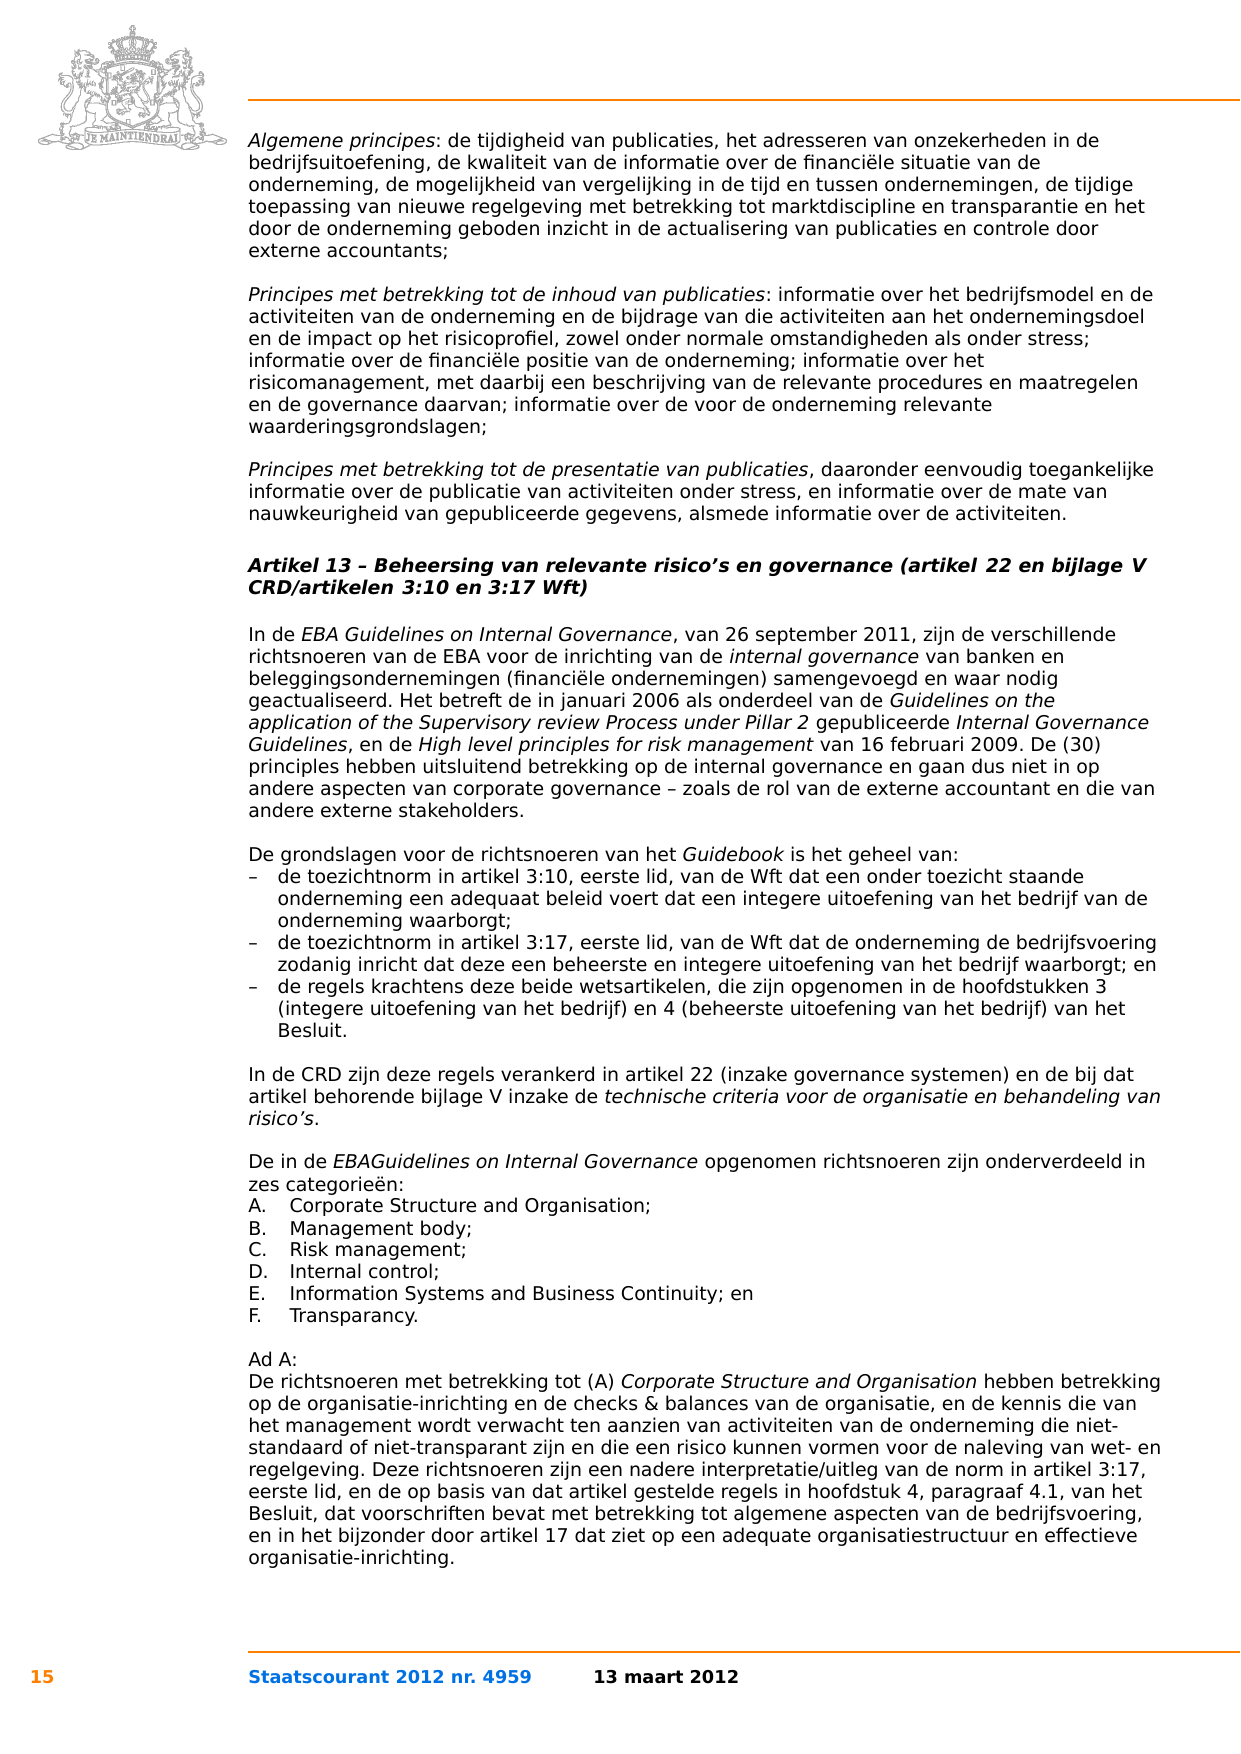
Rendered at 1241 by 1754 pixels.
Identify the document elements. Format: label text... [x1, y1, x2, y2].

text C. Risk management; [248, 1239, 1163, 1261]
text F. Transparancy. [248, 1305, 1163, 1327]
text Ad A: [248, 1349, 1163, 1371]
text E. Information Systems and Business Continuity; en [248, 1283, 1163, 1305]
text De richtsnoeren met betrekking tot (A) Corporate Structure and Organisation hebben betrekking op de organisatie-inrichting en de checks & balances van de organisatie, en de kennis die van het management wordt verwacht ten aanzien van activiteiten van de onderneming die niet-standaard of niet-transparant zijn en die een risico kunnen vormen voor de naleving van wet- en regelgeving. Deze richtsnoeren zijn een nadere interpretatie/uitleg van de norm in artikel 3:17, eerste lid, en de op basis van dat artikel gestelde regels in hoofdstuk 4, paragraaf 4.1, van het Besluit, dat voorschriften bevat met betrekking tot algemene aspecten van de bedrijfsvoering, en in het bijzonder door artikel 17 dat ziet op een adequate organisatiestructuur en effectieve organisatie-inrichting. [248, 1371, 1163, 1569]
text Algemene principes: de tijdigheid van publicaties, het adresseren van onzekerheden in de bedrijfsuitoefening, de kwaliteit van de informatie over de financiële situatie van de onderneming, de mogelijkheid van vergelijking in de tijd en tussen ondernemingen, de tijdige toepassing van nieuwe regelgeving met betrekking tot marktdiscipline en transparantie en het door de onderneming geboden inzicht in de actualisering van publicaties en controle door externe accountants; [248, 130, 1163, 262]
text A. Corporate Structure and Organisation; [248, 1195, 1163, 1217]
text De grondslagen voor de richtsnoeren van het Guidebook is het geheel van: [248, 844, 1163, 866]
text De in de EBAGuidelines on Internal Governance opgenomen richtsnoeren zijn onderverdeeld in zes categorieën: [248, 1151, 1163, 1195]
text – de toezichtnorm in artikel 3:10, eerste lid, van de Wft dat een onder toezicht staande onderneming een adequaat beleid voert dat een integere uitoefening van het bedrijf van de onderneming waarborgt; [248, 866, 1163, 932]
subtitle Artikel 13 – Beheersing van relevante risico’s en governance (artikel 22 en bijlage V CRD/artikelen 3:10 en 3:17 Wft) [248, 555, 1163, 599]
text In de EBA Guidelines on Internal Governance, van 26 september 2011, zijn de verschillende richtsnoeren van de EBA voor de inrichting van de internal governance van banken en beleggingsondernemingen (financiële ondernemingen) samengevoegd en waar nodig geactualiseerd. Het betreft de in januari 2006 als onderdeel van de Guidelines on the application of the Supervisory review Process under Pillar 2 gepubliceerde Internal Governance Guidelines, en de High level principles for risk management van 16 februari 2009. De (30) principles hebben uitsluitend betrekking op de internal governance en gaan dus niet in op andere aspecten van corporate governance – zoals de rol van de externe accountant en die van andere externe stakeholders. [248, 624, 1163, 822]
text In de CRD zijn deze regels verankerd in artikel 22 (inzake governance systemen) en de bij dat artikel behorende bijlage V inzake de technische criteria voor de organisatie en behandeling van risico’s. [248, 1064, 1163, 1129]
text Principes met betrekking tot de presentatie van publicaties, daaronder eenvoudig toegankelijke informatie over de publicatie van activiteiten onder stress, en informatie over de mate van nauwkeurigheid van gepubliceerde gegevens, alsmede informatie over de activiteiten. [248, 459, 1163, 525]
picture [38, 25, 227, 150]
text D. Internal control; [248, 1261, 1163, 1283]
text B. Management body; [248, 1217, 1163, 1239]
text – de toezichtnorm in artikel 3:17, eerste lid, van de Wft dat de onderneming de bedrijfsvoering zodanig inricht dat deze een beheerste en integere uitoefening van het bedrijf waarborgt; en [248, 932, 1163, 976]
text – de regels krachtens deze beide wetsartikelen, die zijn opgenomen in de hoofdstukken 3 (integere uitoefening van het bedrijf) en 4 (beheerste uitoefening van het bedrijf) van het Besluit. [248, 976, 1163, 1042]
text Principes met betrekking tot de inhoud van publicaties: informatie over het bedrijfsmodel en de activiteiten van de onderneming en de bijdrage van die activiteiten aan het ondernemingsdoel en de impact op het risicoprofiel, zowel onder normale omstandigheden als onder stress; informatie over de financiële positie van de onderneming; informatie over het risicomanagement, met daarbij een beschrijving van de relevante procedures en maatregelen en de governance daarvan; informatie over de voor de onderneming relevante waarderingsgrondslagen; [248, 284, 1163, 437]
